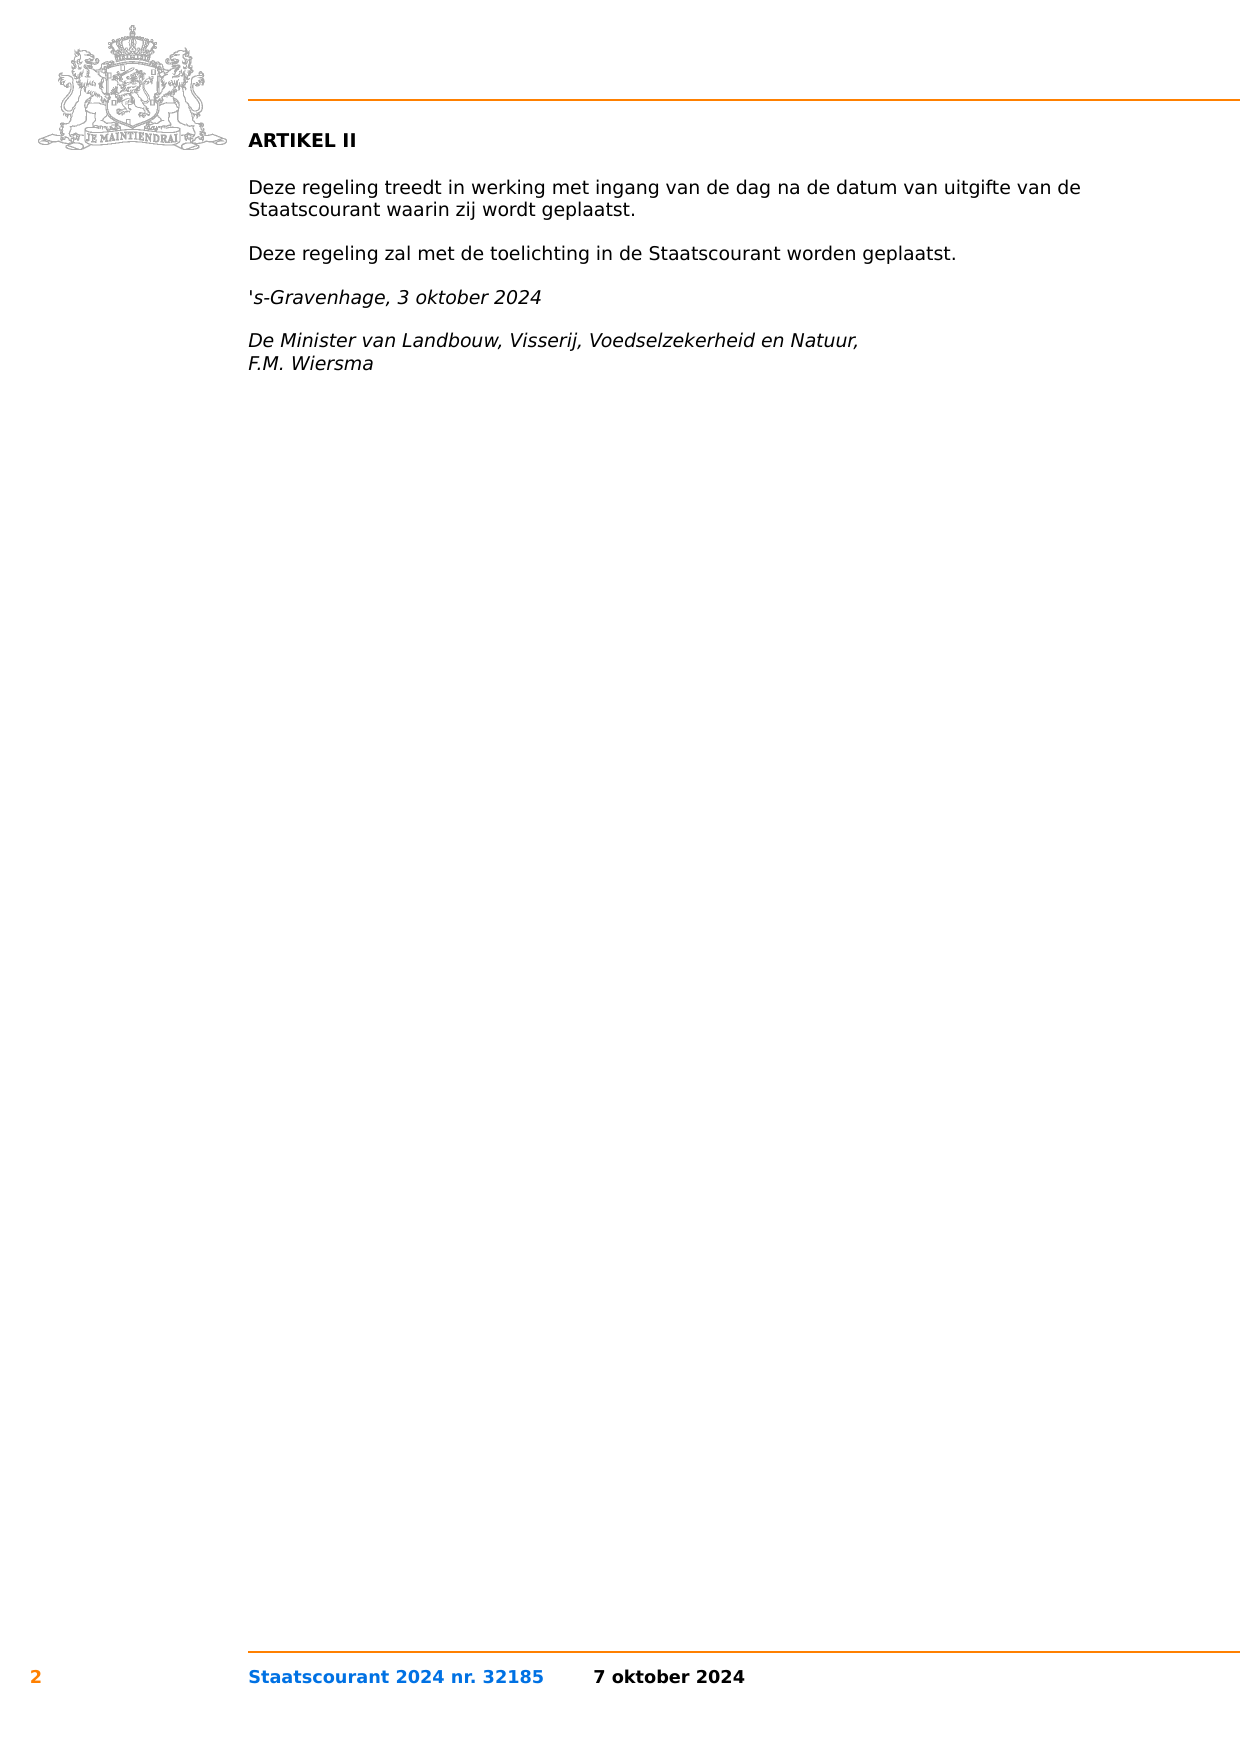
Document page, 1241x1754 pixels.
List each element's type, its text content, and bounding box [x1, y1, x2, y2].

picture [38, 25, 227, 150]
text De Minister van Landbouw, Visserij, Voedselzekerheid en Natuur, F.M. Wiersma [248, 330, 1163, 374]
text 's-Gravenhage, 3 oktober 2024 [248, 287, 1163, 308]
subtitle ARTIKEL II [248, 130, 1163, 152]
text Deze regeling treedt in werking met ingang van de dag na de datum van uitgifte van de Staatscourant waarin zij wordt geplaatst. [248, 177, 1163, 221]
text Deze regeling zal met de toelichting in de Staatscourant worden geplaatst. [248, 243, 1163, 265]
